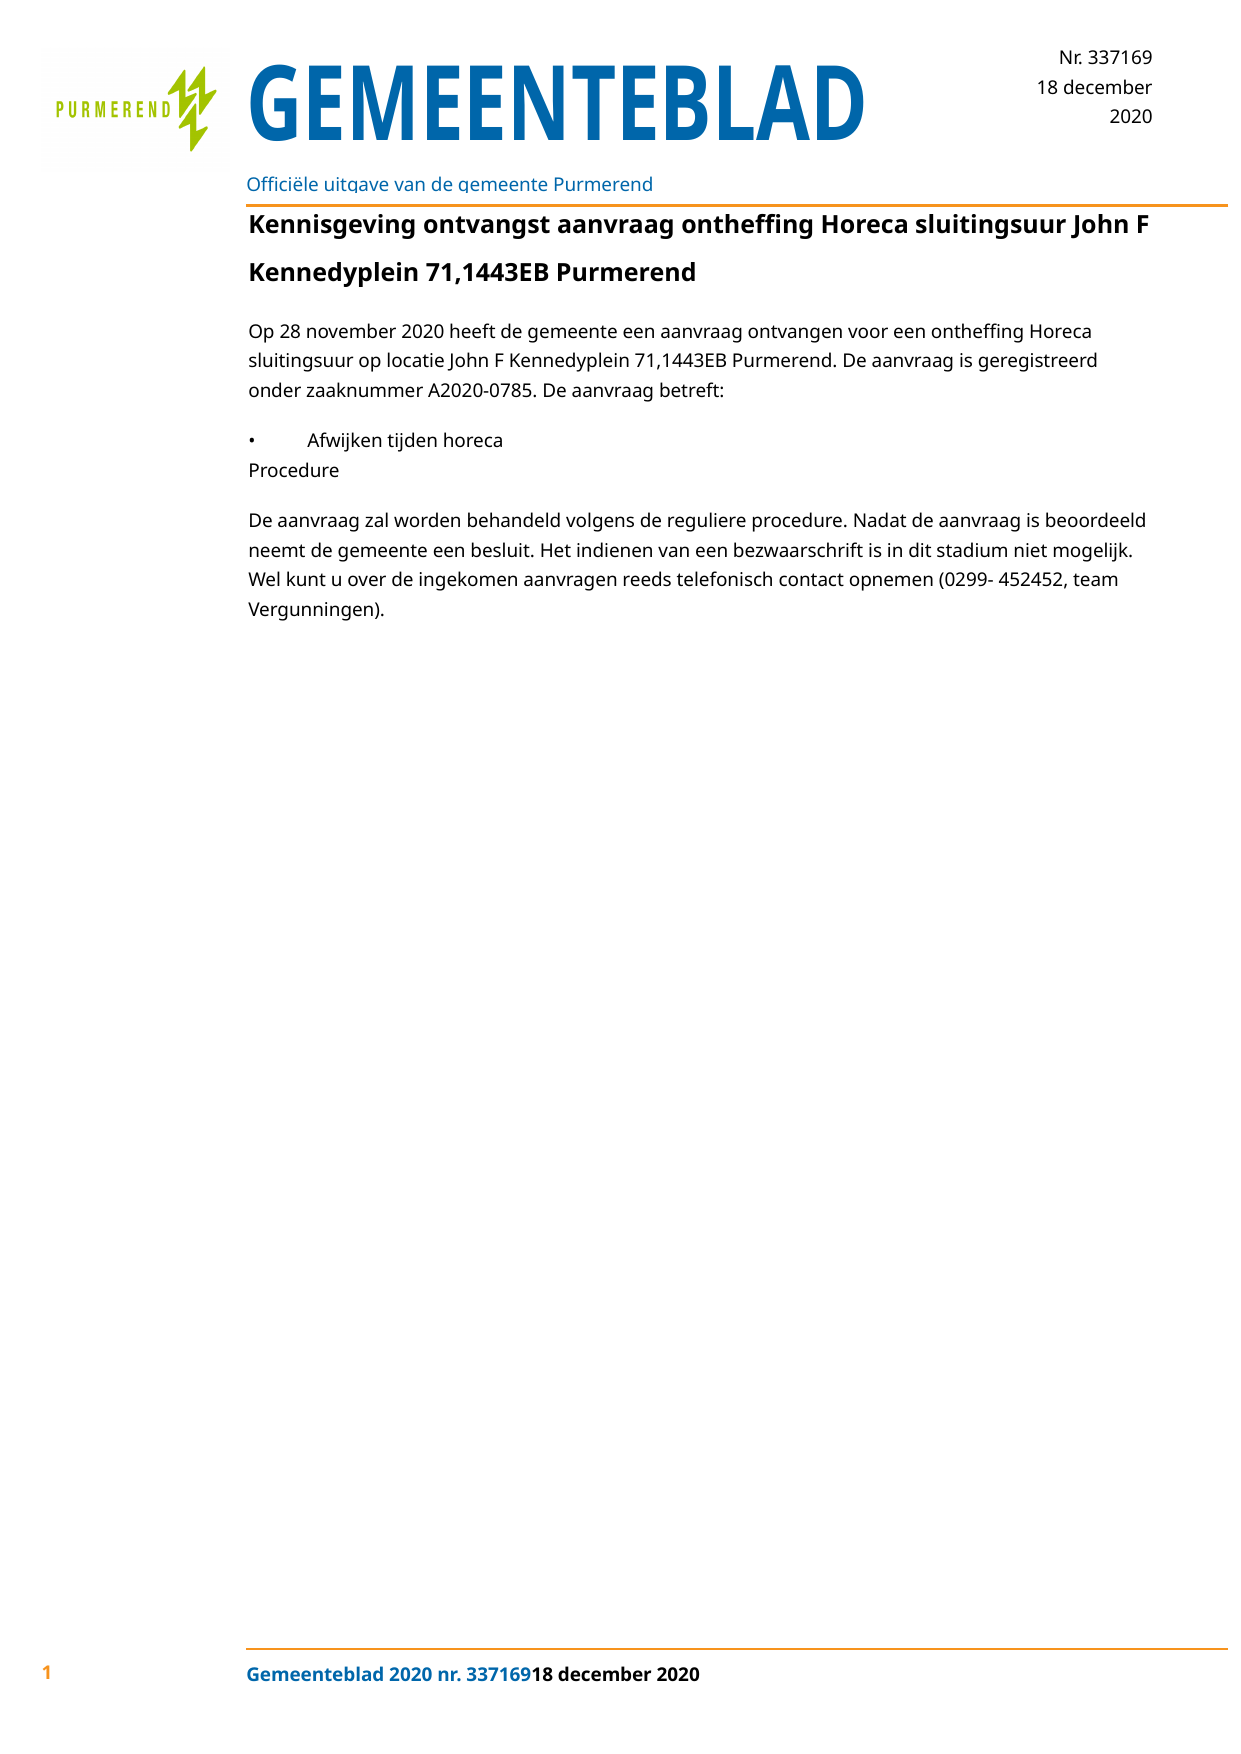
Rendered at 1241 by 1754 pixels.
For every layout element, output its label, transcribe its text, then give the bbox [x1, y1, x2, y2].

picture [41, 47, 231, 172]
text Kennisgeving ontvangst aanvraag ontheffing Horeca sluitingsuur John F Kennedyplein 71,1443EB Purmerend [248, 207, 1152, 288]
list Afwijken tijden horeca [248, 427, 1152, 453]
text Op 28 november 2020 heeft de gemeente een aanvraag ontvangen voor een ontheffing Horeca sluitingsuur op locatie John F Kennedyplein 71,1443EB Purmerend. De aanvraag is geregistreerd onder zaaknummer A2020-0785. De aanvraag betreft: [248, 318, 1152, 403]
text De aanvraag zal worden behandeld volgens de reguliere procedure. Nadat de aanvraag is beoordeeld neemt de gemeente een besluit. Het indienen van een bezwaarschrift is in dit stadium niet mogelijk. Wel kunt u over de ingekomen aanvragen reeds telefonisch contact opnemen (0299- 452452, team Vergunningen). [248, 507, 1152, 622]
text Procedure [248, 457, 1152, 483]
